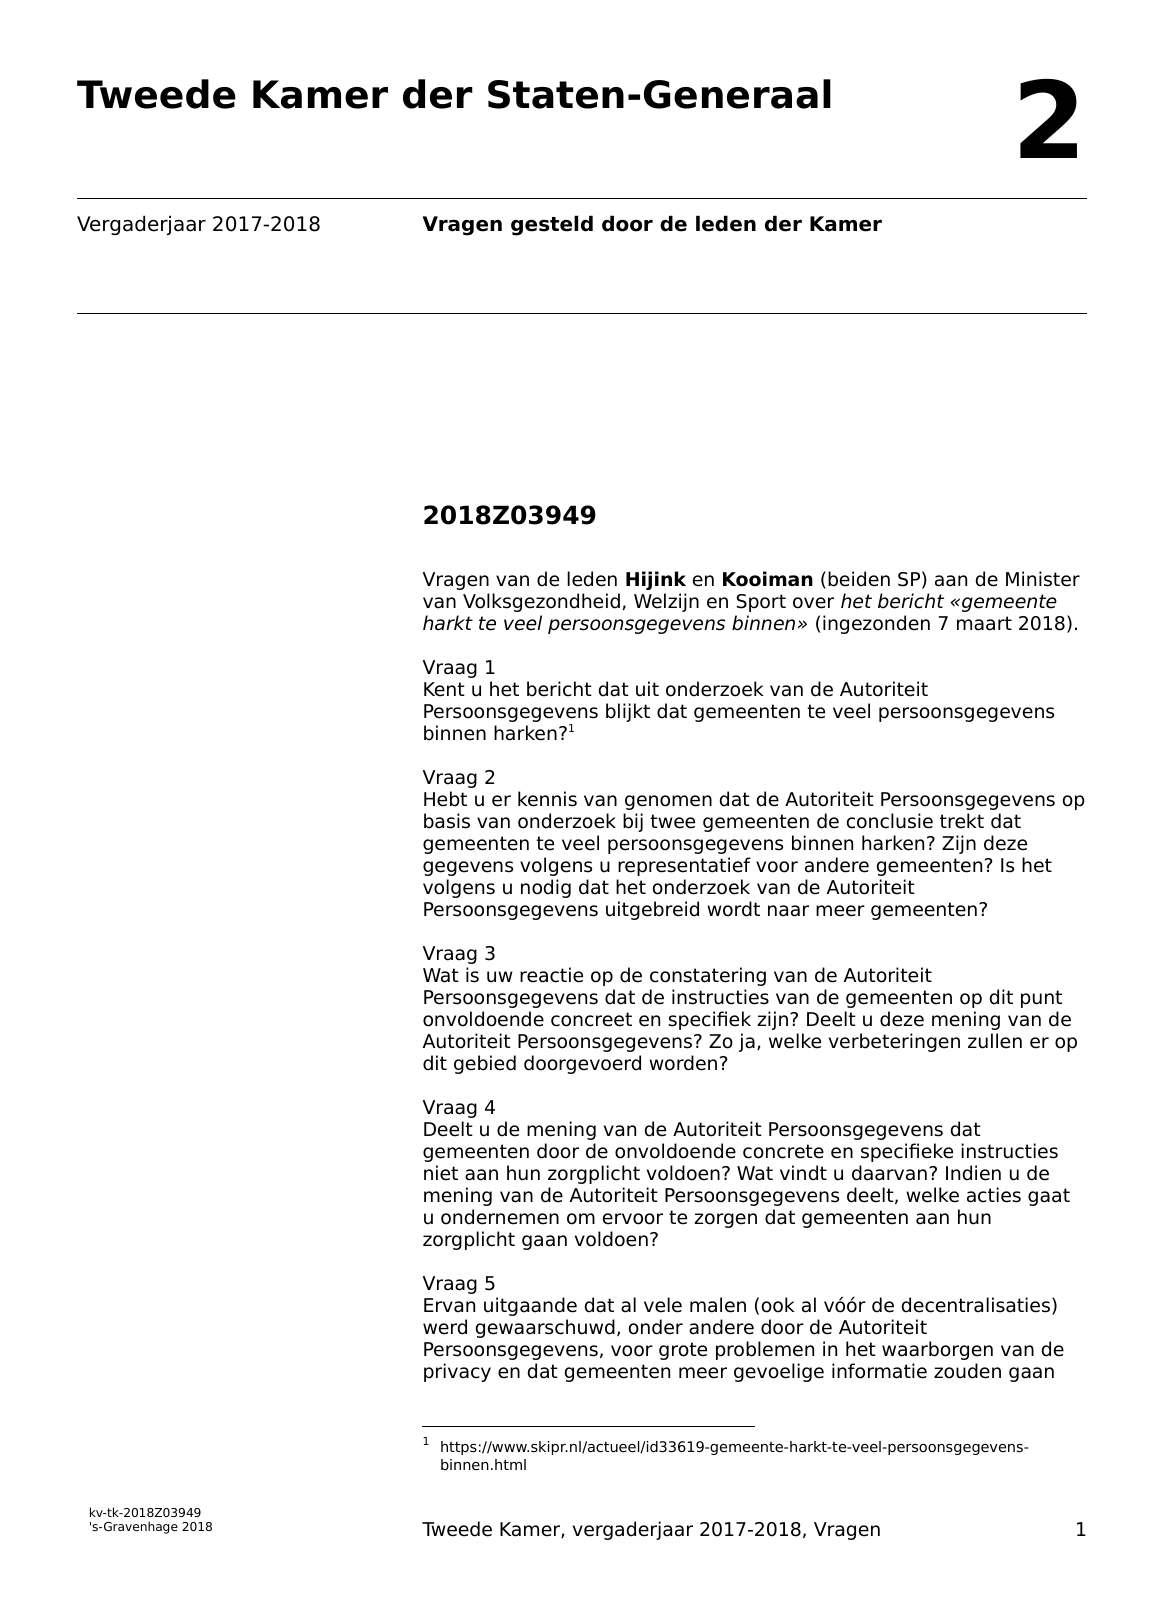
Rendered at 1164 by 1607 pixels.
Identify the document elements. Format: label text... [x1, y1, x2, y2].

table_header Tweede Kamer der Staten-Generaal [77, 59, 886, 198]
text Vraag 2 [422, 767, 1087, 789]
table_header 2 [886, 59, 1087, 198]
text 's-Gravenhage 2018 [88, 1520, 323, 1534]
table_cell Vergaderjaar 2017-2018 [77, 199, 422, 313]
text Vraag 1 [422, 657, 1087, 679]
text Wat is uw reactie op de constatering van de Autoriteit Persoonsgegevens dat de instructies van de gemeenten op dit punt onvoldoende concreet en specifiek zijn? Deelt u deze mening van de Autoriteit Persoonsgegevens? Zo ja, welke verbeteringen zullen er op dit gebied doorgevoerd worden? [422, 965, 1087, 1075]
text kv-tk-2018Z03949 [88, 1506, 323, 1520]
text Ervan uitgaande dat al vele malen (ook al vóór de decentralisaties) werd gewaarschuwd, onder andere door de Autoriteit Persoonsgegevens, voor grote problemen in het waarborgen van de privacy en dat gemeenten meer gevoelige informatie zouden gaan [422, 1295, 1087, 1383]
text Deelt u de mening van de Autoriteit Persoonsgegevens dat gemeenten door de onvoldoende concrete en specifieke instructies niet aan hun zorgplicht voldoen? Wat vindt u daarvan? Indien u de mening van de Autoriteit Persoonsgegevens deelt, welke acties gaat u ondernemen om ervoor te zorgen dat gemeenten aan hun zorgplicht gaan voldoen? [422, 1119, 1087, 1251]
text Hebt u er kennis van genomen dat de Autoriteit Persoonsgegevens op basis van onderzoek bij twee gemeenten de conclusie trekt dat gemeenten te veel persoonsgegevens binnen harken? Zijn deze gegevens volgens u representatief voor andere gemeenten? Is het volgens u nodig dat het onderzoek van de Autoriteit Persoonsgegevens uitgebreid wordt naar meer gemeenten? [422, 789, 1087, 921]
text Vraag 4 [422, 1097, 1087, 1119]
text Vraag 3 [422, 943, 1087, 965]
text https://www.skipr.nl/actueel/id33619-gemeente-harkt-te-veel-persoonsgegevens-binnen.html [422, 1435, 1087, 1474]
text Vragen van de leden Hijink en Kooiman (beiden SP) aan de Minister van Volksgezondheid, Welzijn en Sport over het bericht «gemeente harkt te veel persoonsgegevens binnen» (ingezonden 7 maart 2018). [422, 569, 1087, 635]
text 2018Z03949 [422, 501, 1087, 531]
text Kent u het bericht dat uit onderzoek van de Autoriteit Persoonsgegevens blijkt dat gemeenten te veel persoonsgegevens binnen harken? [422, 679, 1087, 745]
table_cell Vragen gesteld door de leden der Kamer [422, 199, 1087, 313]
text Vraag 5 [422, 1273, 1087, 1295]
